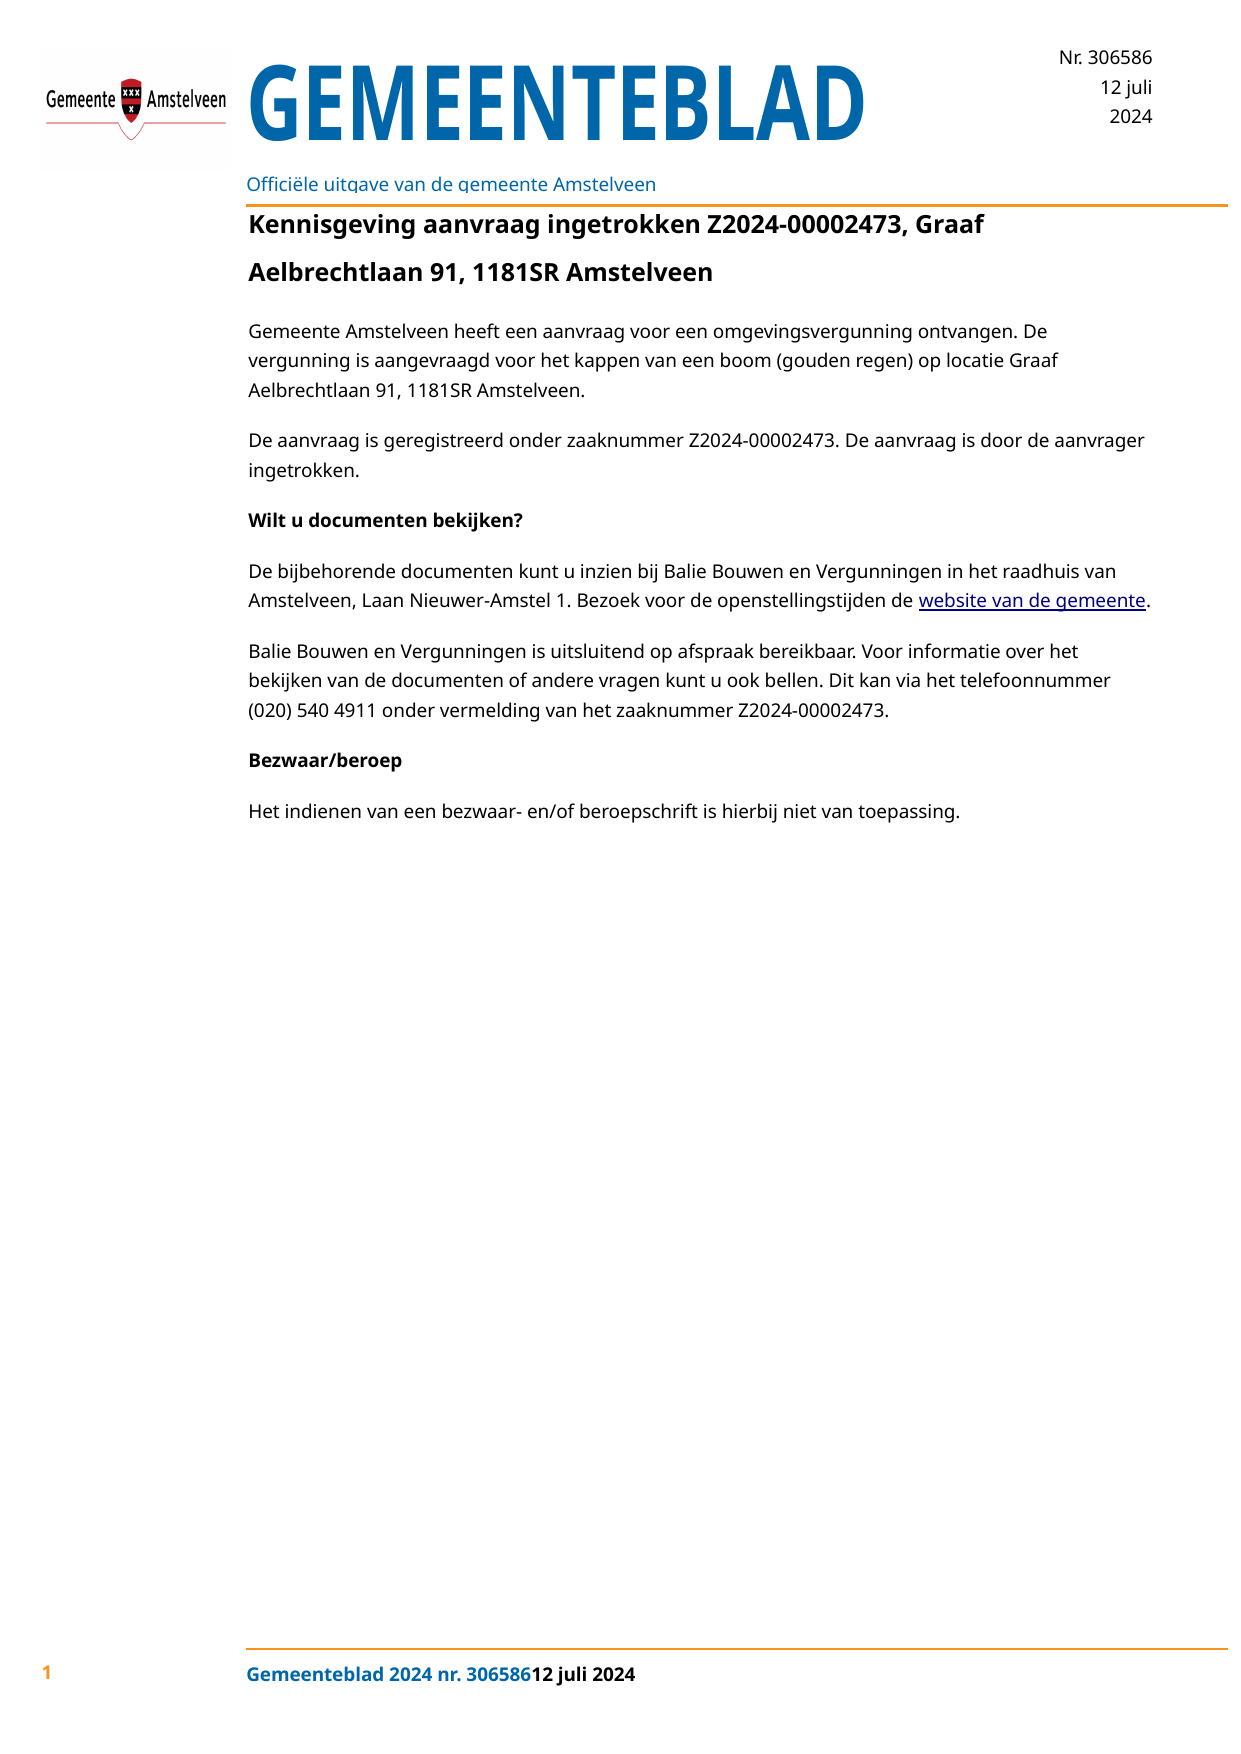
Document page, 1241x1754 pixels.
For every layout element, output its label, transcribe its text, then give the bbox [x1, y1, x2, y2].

text Bezwaar/beroep [248, 747, 1152, 773]
text Het indienen van een bezwaar- en/of beroepschrift is hierbij niet van toepassing. [248, 798, 1152, 824]
text Balie Bouwen en Vergunningen is uitsluitend op afspraak bereikbaar. Voor informatie over het bekijken van de documenten of andere vragen kunt u ook bellen. Dit kan via het telefoonnummer (020) 540 4911 onder vermelding van het zaaknummer Z2024-00002473. [248, 638, 1152, 723]
text Gemeente Amstelveen heeft een aanvraag voor een omgevingsvergunning ontvangen. De vergunning is aangevraagd voor het kappen van een boom (gouden regen) op locatie Graaf Aelbrechtlaan 91, 1181SR Amstelveen. [248, 318, 1152, 403]
picture [41, 47, 231, 172]
text Kennisgeving aanvraag ingetrokken Z2024-00002473, Graaf Aelbrechtlaan 91, 1181SR Amstelveen [248, 207, 1152, 288]
text Wilt u documenten bekijken? [248, 507, 1152, 533]
text De aanvraag is geregistreerd onder zaaknummer Z2024-00002473. De aanvraag is door de aanvrager ingetrokken. [248, 427, 1152, 483]
text De bijbehorende documenten kunt u inzien bij Balie Bouwen en Vergunningen in het raadhuis van Amstelveen, Laan Nieuwer-Amstel 1. Bezoek voor de openstellingstijden de website van de gemeente. [248, 558, 1152, 613]
